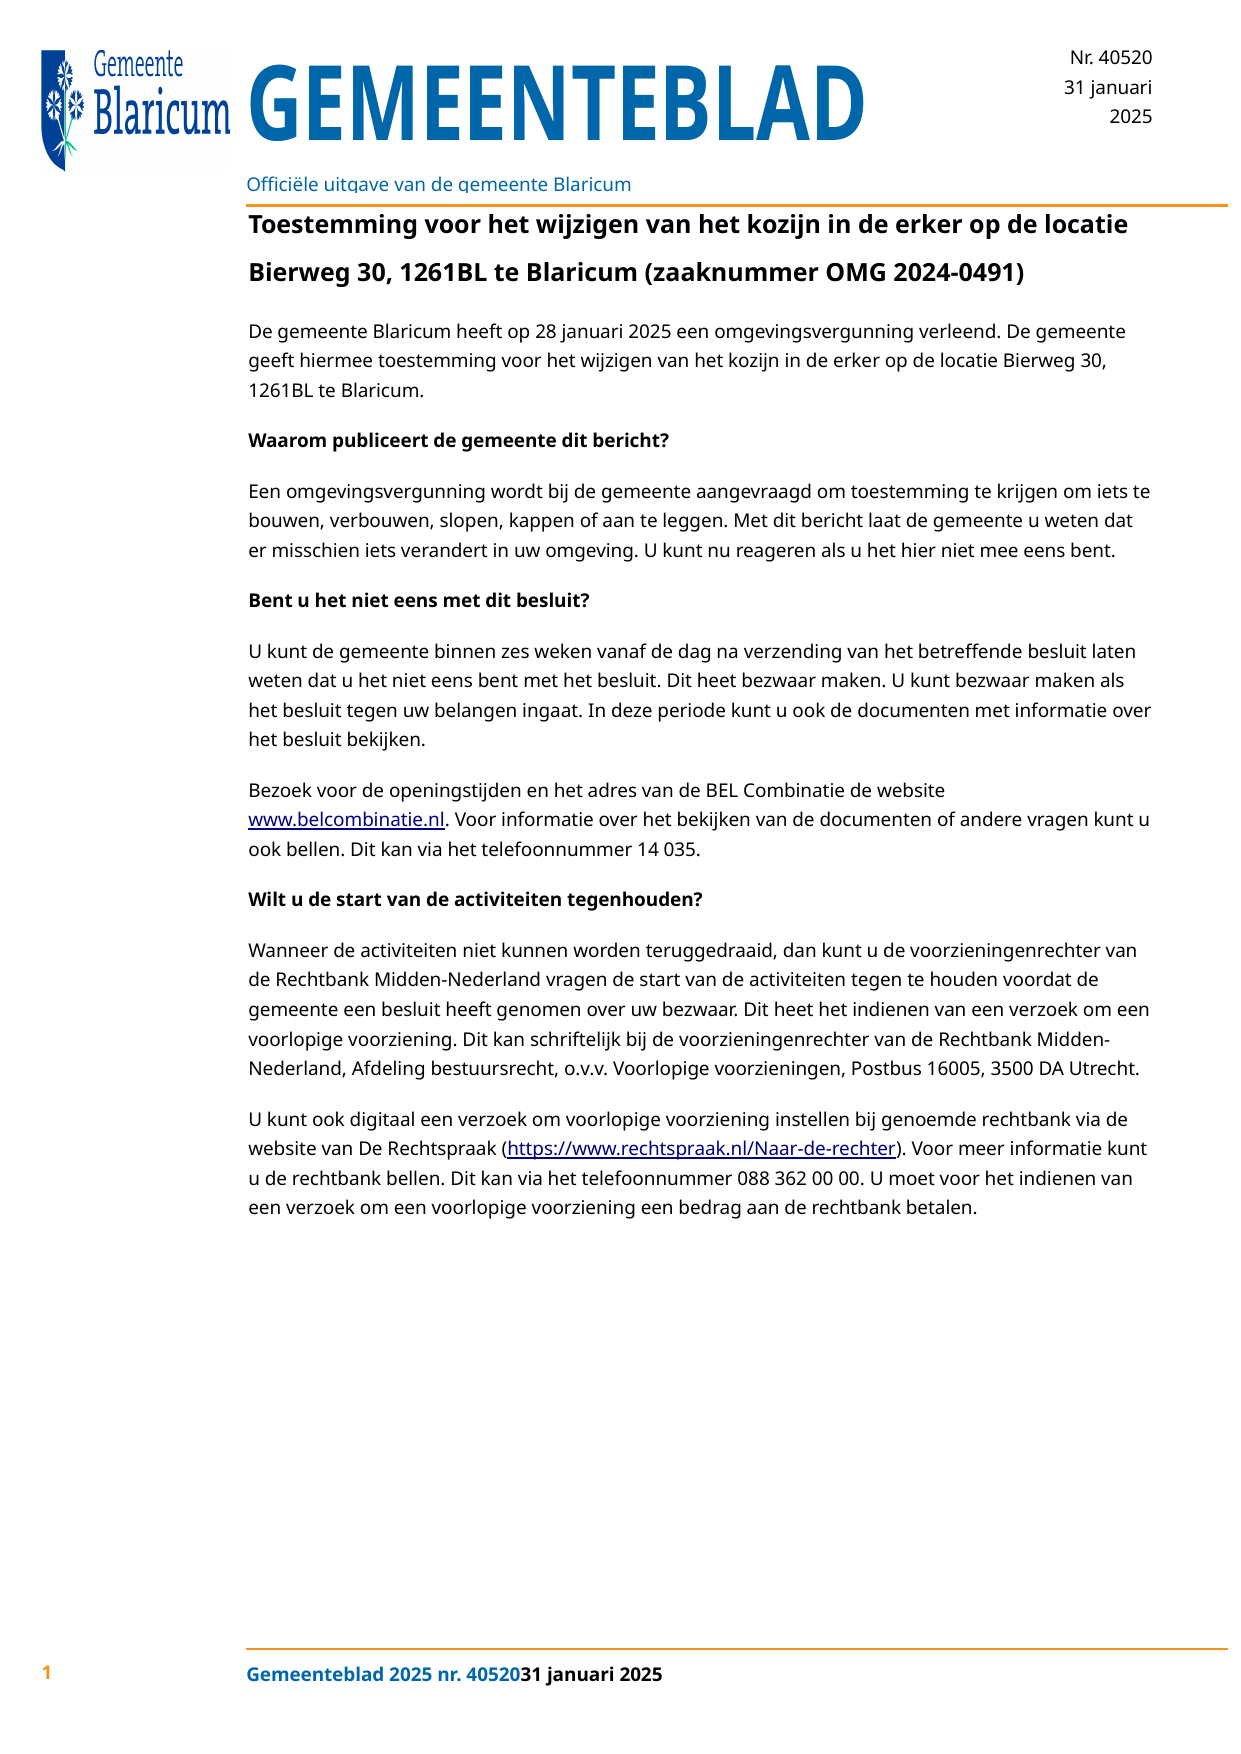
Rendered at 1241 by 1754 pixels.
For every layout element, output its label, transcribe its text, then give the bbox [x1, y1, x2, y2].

picture [41, 47, 231, 172]
text Een omgevingsvergunning wordt bij de gemeente aangevraagd om toestemming te krijgen om iets te bouwen, verbouwen, slopen, kappen of aan te leggen. Met dit bericht laat de gemeente u weten dat er misschien iets verandert in uw omgeving. U kunt nu reageren als u het hier niet mee eens bent. [248, 478, 1152, 563]
text Bezoek voor de openingstijden en het adres van de BEL Combinatie de website www.belcombinatie.nl. Voor informatie over het bekijken van de documenten of andere vragen kunt u ook bellen. Dit kan via het telefoonnummer 14 035. [248, 777, 1152, 862]
text Wanneer de activiteiten niet kunnen worden teruggedraaid, dan kunt u de voorzieningenrechter van de Rechtbank Midden-Nederland vragen de start van de activiteiten tegen te houden voordat de gemeente een besluit heeft genomen over uw bezwaar. Dit heet het indienen van een verzoek om een voorlopige voorziening. Dit kan schriftelijk bij de voorzieningenrechter van de Rechtbank Midden-Nederland, Afdeling bestuursrecht, o.v.v. Voorlopige voorzieningen, Postbus 16005, 3500 DA Utrecht. [248, 937, 1152, 1081]
text Waarom publiceert de gemeente dit bericht? [248, 427, 1152, 453]
text Wilt u de start van de activiteiten tegenhouden? [248, 887, 1152, 912]
text U kunt ook digitaal een verzoek om voorlopige voorziening instellen bij genoemde rechtbank via de website van De Rechtspraak (https://www.rechtspraak.nl/Naar-de-rechter). Voor meer informatie kunt u de rechtbank bellen. Dit kan via het telefoonnummer 088 362 00 00. U moet voor het indienen van een verzoek om een voorlopige voorziening een bedrag aan de rechtbank betalen. [248, 1106, 1152, 1220]
text De gemeente Blaricum heeft op 28 januari 2025 een omgevingsvergunning verleend. De gemeente geeft hiermee toestemming voor het wijzigen van het kozijn in de erker op de locatie Bierweg 30, 1261BL te Blaricum. [248, 318, 1152, 403]
text Bent u het niet eens met dit besluit? [248, 587, 1152, 613]
text Toestemming voor het wijzigen van het kozijn in de erker op de locatie Bierweg 30, 1261BL te Blaricum (zaaknummer OMG 2024-0491) [248, 207, 1152, 288]
text U kunt de gemeente binnen zes weken vanaf de dag na verzending van het betreffende besluit laten weten dat u het niet eens bent met het besluit. Dit heet bezwaar maken. U kunt bezwaar maken als het besluit tegen uw belangen ingaat. In deze periode kunt u ook de documenten met informatie over het besluit bekijken. [248, 638, 1152, 752]
